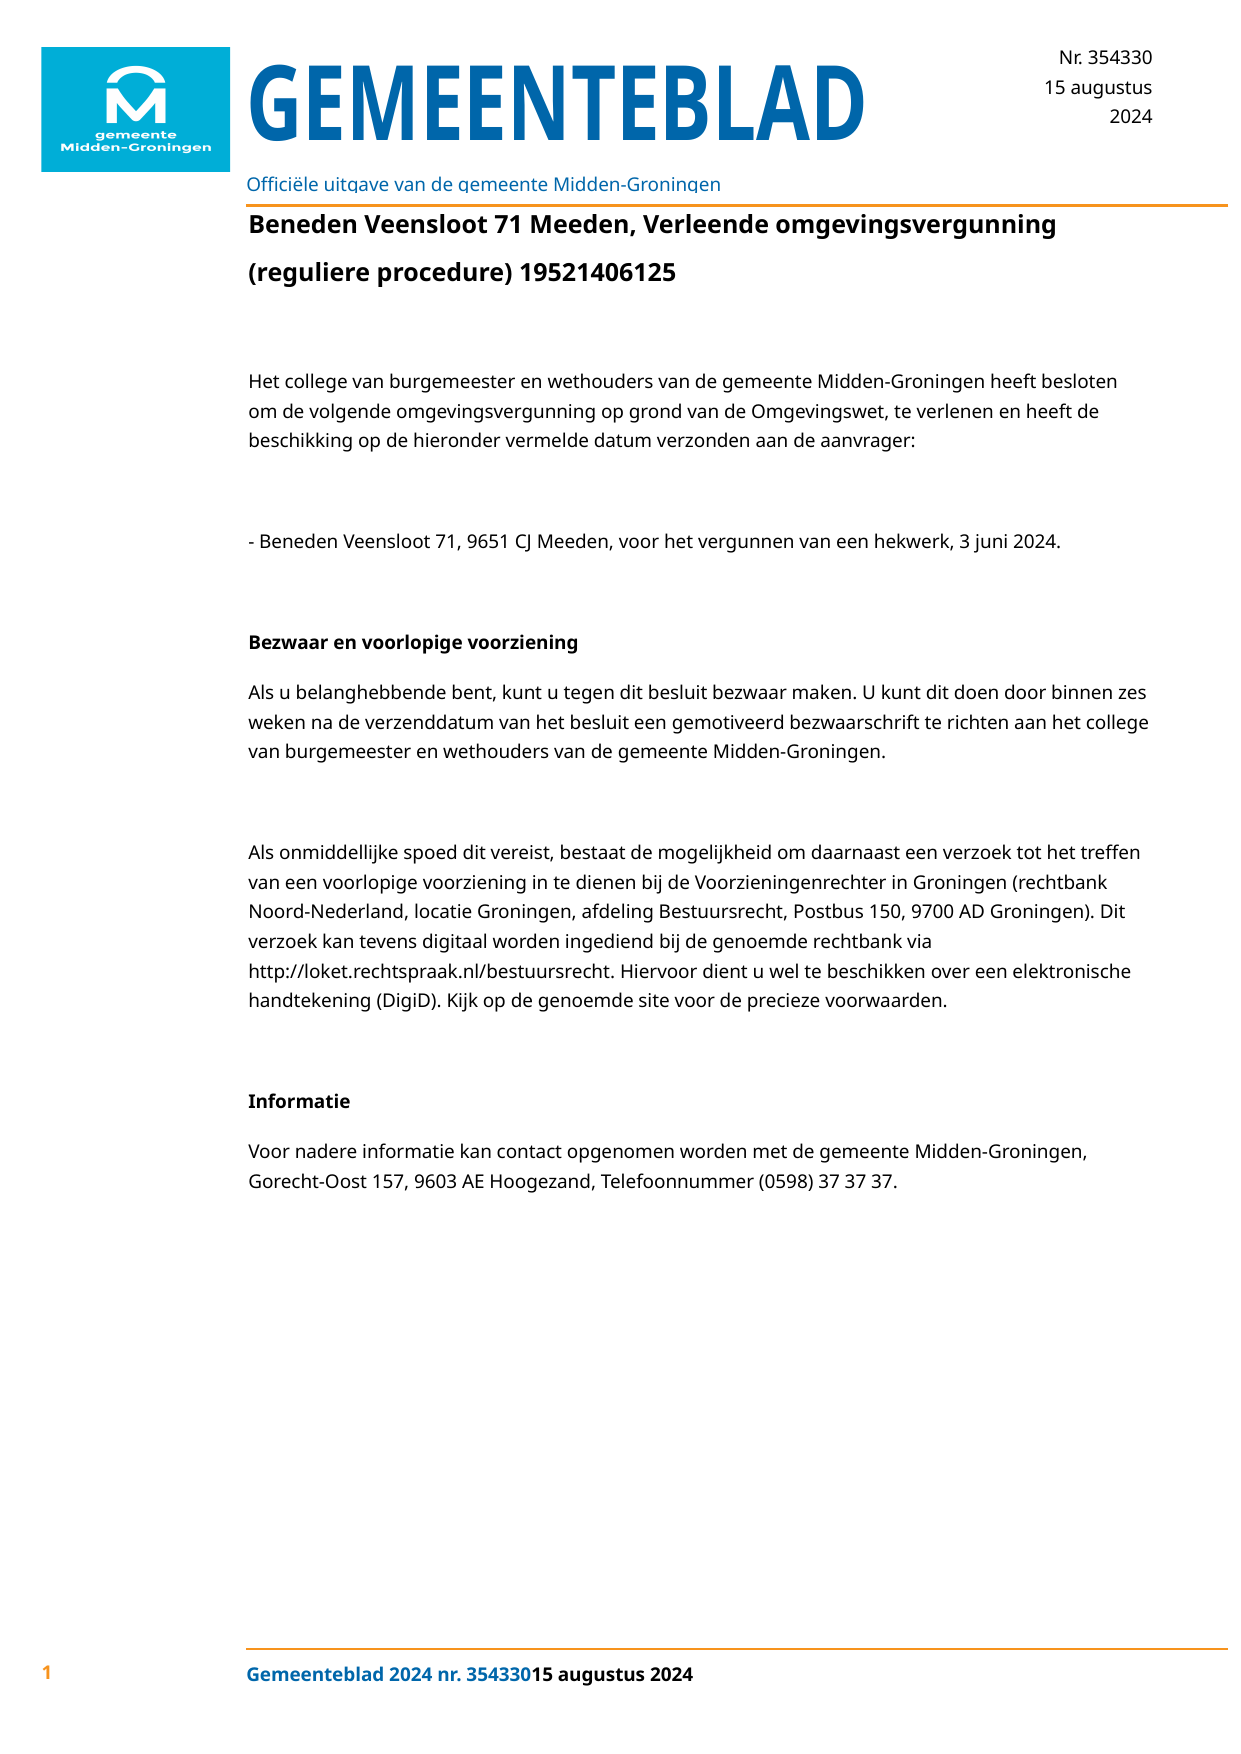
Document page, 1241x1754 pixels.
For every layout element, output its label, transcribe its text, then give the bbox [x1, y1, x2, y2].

picture [184, 146, 190, 153]
picture [107, 89, 165, 122]
text Het college van burgemeester en wethouders van de gemeente Midden-Groningen heeft besloten om de volgende omgevingsvergunning op grond van de Omgevingswet, te verlenen en heeft de beschikking op de hieronder vermelde datum verzonden aan de aanvrager: [248, 368, 1152, 453]
text Beneden Veensloot 71 Meeden, Verleende omgevingsvergunning (reguliere procedure) 19521406125 [248, 207, 1152, 288]
text Als u belanghebbende bent, kunt u tegen dit besluit bezwaar maken. U kunt dit doen door binnen zes weken na de verzenddatum van het besluit een gemotiveerd bezwaarschrift te richten aan het college van burgemeester en wethouders van de gemeente Midden-Groningen. [248, 679, 1152, 764]
picture [108, 66, 164, 82]
text Voor nadere informatie kan contact opgenomen worden met de gemeente Midden-Groningen, Gorecht-Oost 157, 9603 AE Hoogezand, Telefoonnummer (0598) 37 37 37. [248, 1139, 1152, 1194]
text Informatie [248, 1088, 1152, 1114]
text Als onmiddellijke spoed dit vereist, bestaat de mogelijkheid om daarnaast een verzoek tot het treffen van een voorlopige voorziening in te dienen bij de Voorzieningenrechter in Groningen (rechtbank Noord-Nederland, locatie Groningen, afdeling Bestuursrecht, Postbus 150, 9700 AD Groningen). Dit verzoek kan tevens digitaal worden ingediend bij de genoemde rechtbank via http://loket.rechtspraak.nl/bestuursrecht. Hiervoor dient u wel te beschikken over een elektronische handtekening (DigiD). Kijk op de genoemde site voor de precieze voorwaarden. [248, 839, 1152, 1013]
text - Beneden Veensloot 71, 9651 CJ Meeden, voor het vergunnen van een hekwerk, 3 juni 2024. [248, 528, 1152, 554]
text Bezwaar en voorlopige voorziening [248, 629, 1152, 655]
